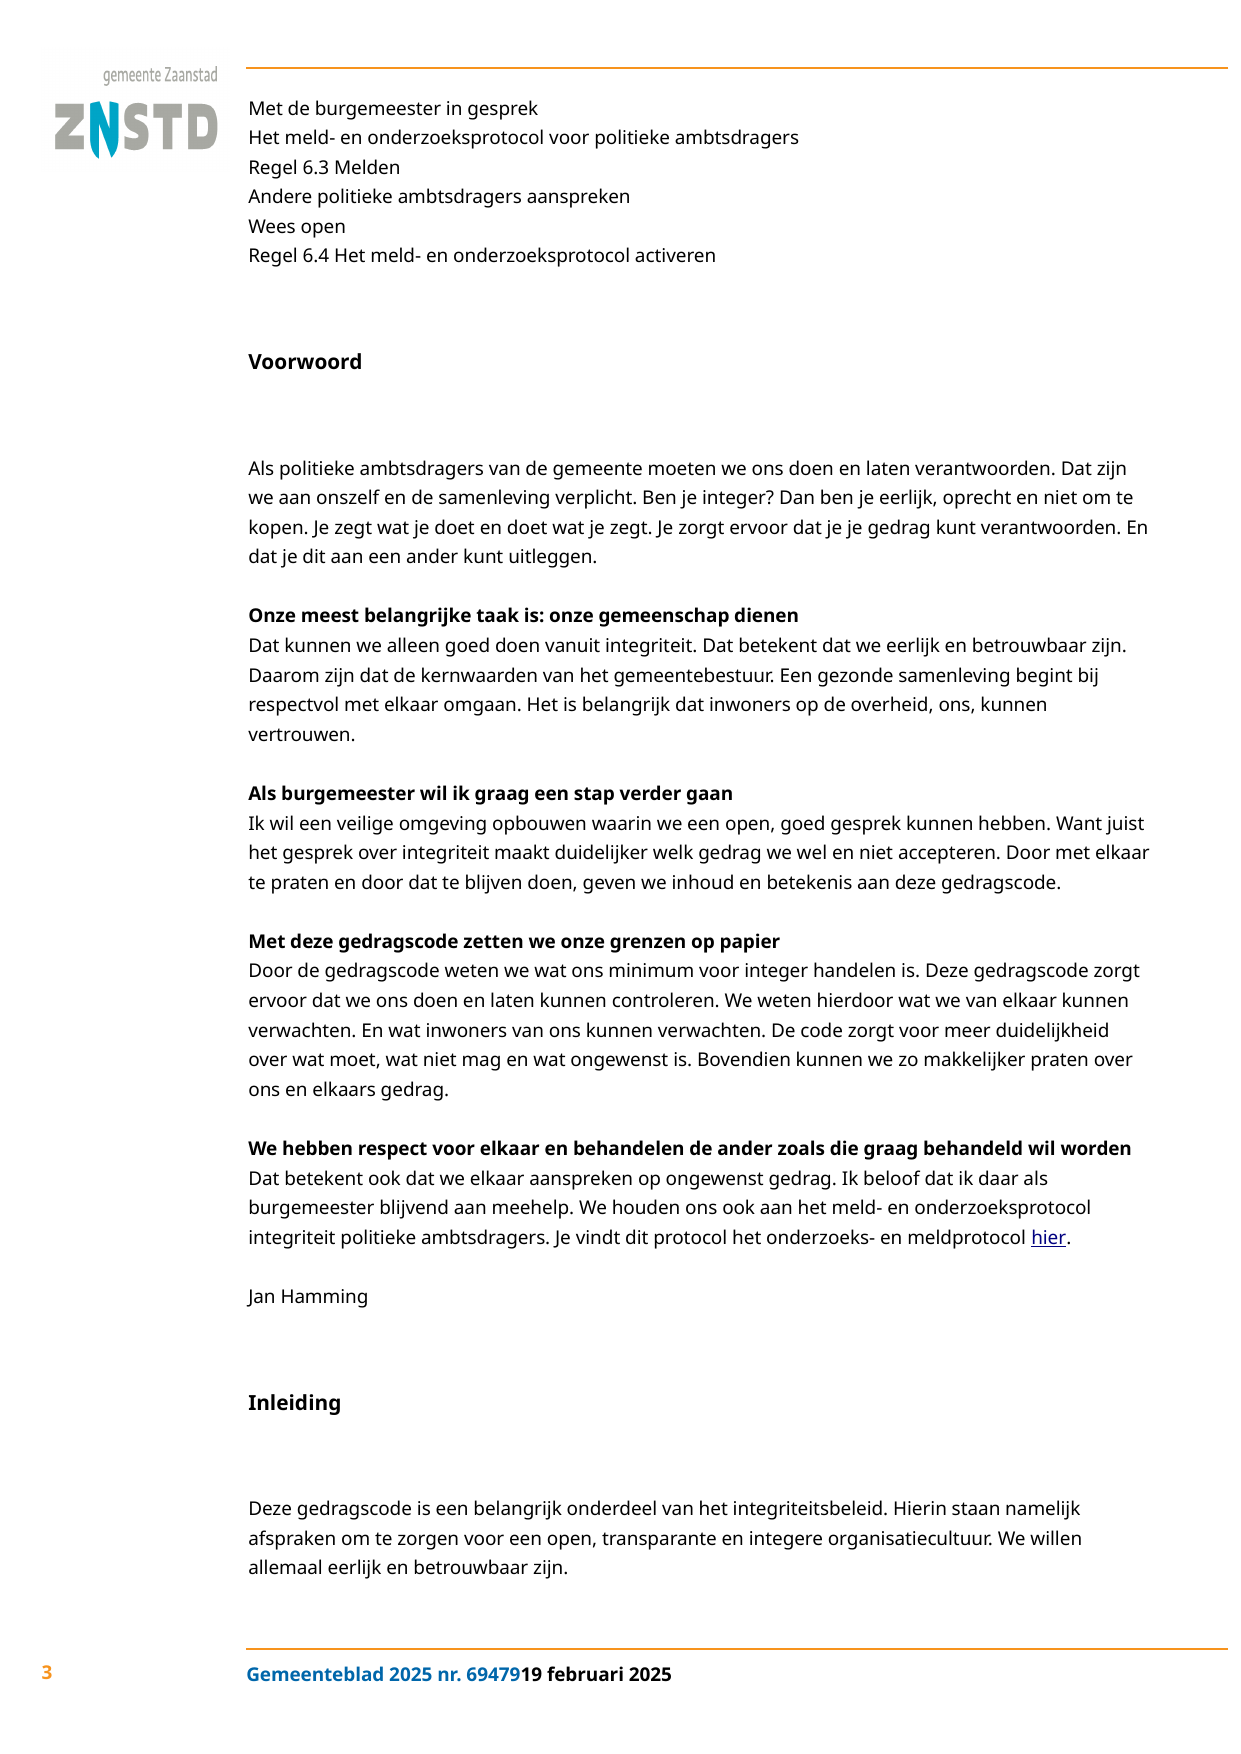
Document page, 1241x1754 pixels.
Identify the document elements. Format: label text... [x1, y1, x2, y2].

text Als politieke ambtsdragers van de gemeente moeten we ons doen en laten verantwoorden. Dat zijn we aan onszelf en de samenleving verplicht. Ben je integer? Dan ben je eerlijk, oprecht en niet om te kopen. Je zegt wat je doet en doet wat je zegt. Je zorgt ervoor dat je je gedrag kunt verantwoorden. En dat je dit aan een ander kunt uitleggen. [248, 455, 1152, 569]
text Door de gedragscode weten we wat ons minimum voor integer handelen is. Deze gedragscode zorgt ervoor dat we ons doen en laten kunnen controleren. We weten hierdoor wat we van elkaar kunnen verwachten. En wat inwoners van ons kunnen verwachten. De code zorgt voor meer duidelijkheid over wat moet, wat niet mag en wat ongewenst is. Bovendien kunnen we zo makkelijker praten over ons en elkaars gedrag. [248, 958, 1152, 1102]
text Dat betekent ook dat we elkaar aanspreken op ongewenst gedrag. Ik beloof dat ik daar als burgemeester blijvend aan meehelp. We houden ons ook aan het meld- en onderzoeksprotocol integriteit politieke ambtsdragers. Je vindt dit protocol het onderzoeks- en meldprotocol hier. [248, 1165, 1152, 1250]
text Deze gedragscode is een belangrijk onderdeel van het integriteitsbeleid. Hierin staan namelijk afspraken om te zorgen voor een open, transparante en integere organisatiecultuur. We willen allemaal eerlijk en betrouwbaar zijn. [248, 1495, 1152, 1580]
text Met de burgemeester in gesprek [248, 95, 1152, 121]
text Met deze gedragscode zetten we onze grenzen op papier [248, 928, 1152, 954]
text Als burgemeester wil ik graag een stap verder gaan [248, 780, 1152, 806]
text Wees open [248, 213, 1152, 239]
text Voorwoord [248, 347, 1152, 376]
text Onze meest belangrijke taak is: onze gemeenschap dienen [248, 603, 1152, 628]
text Regel 6.3 Melden [248, 154, 1152, 180]
text Dat kunnen we alleen goed doen vanuit integriteit. Dat betekent dat we eerlijk en betrouwbaar zijn. Daarom zijn dat de kernwaarden van het gemeentebestuur. Een gezonde samenleving begint bij respectvol met elkaar omgaan. Het is belangrijk dat inwoners op de overheid, ons, kunnen vertrouwen. [248, 632, 1152, 747]
text We hebben respect voor elkaar en behandelen de ander zoals die graag behandeld wil worden [248, 1135, 1152, 1161]
text Regel 6.4 Het meld- en onderzoeksprotocol activeren [248, 243, 1152, 268]
text Andere politieke ambtsdragers aanspreken [248, 183, 1152, 209]
text Jan Hamming [248, 1283, 1152, 1309]
text Het meld- en onderzoeksprotocol voor politieke ambtsdragers [248, 124, 1152, 150]
text Ik wil een veilige omgeving opbouwen waarin we een open, goed gesprek kunnen hebben. Want juist het gesprek over integriteit maakt duidelijker welk gedrag we wel en niet accepteren. Door met elkaar te praten en door dat te blijven doen, geven we inhoud en betekenis aan deze gedragscode. [248, 810, 1152, 895]
text Inleiding [248, 1388, 1152, 1416]
picture [41, 47, 231, 172]
